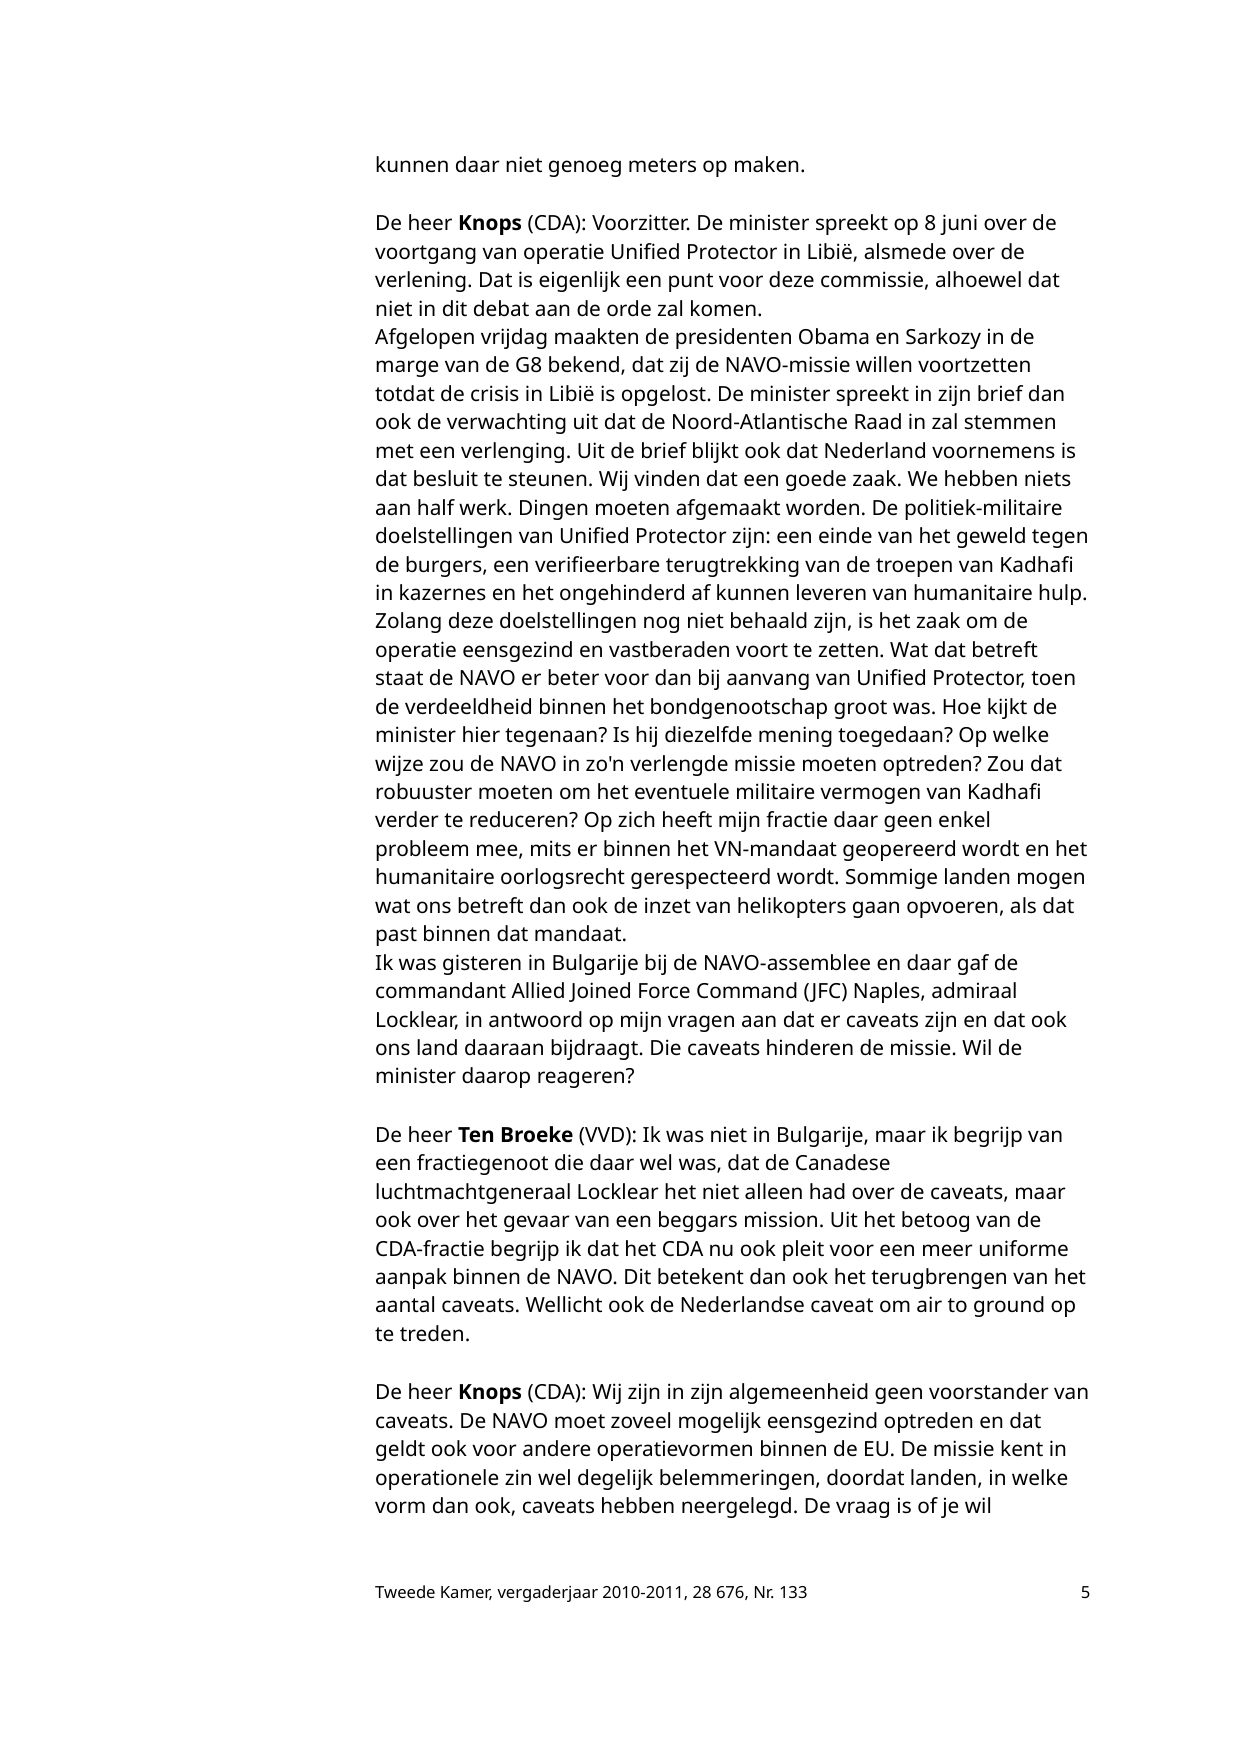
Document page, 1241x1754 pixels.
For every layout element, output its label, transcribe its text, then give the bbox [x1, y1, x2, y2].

text Afgelopen vrijdag maakten de presidenten Obama en Sarkozy in de marge van de G8 bekend, dat zij de NAVO-missie willen voortzetten totdat de crisis in Libië is opgelost. De minister spreekt in zijn brief dan ook de verwachting uit dat de Noord-Atlantische Raad in zal stemmen met een verlenging. Uit de brief blijkt ook dat Nederland voornemens is dat besluit te steunen. Wij vinden dat een goede zaak. We hebben niets aan half werk. Dingen moeten afgemaakt worden. De politiek-militaire doelstellingen van Unified Protector zijn: een einde van het geweld tegen de burgers, een verifieerbare terugtrekking van de troepen van Kadhafi in kazernes en het ongehinderd af kunnen leveren van humanitaire hulp. Zolang deze doelstellingen nog niet behaald zijn, is het zaak om de operatie eensgezind en vastberaden voort te zetten. Wat dat betreft staat de NAVO er beter voor dan bij aanvang van Unified Protector, toen de verdeeldheid binnen het bondgenootschap groot was. Hoe kijkt de minister hier tegenaan? Is hij diezelfde mening toegedaan? Op welke wijze zou de NAVO in zo'n verlengde missie moeten optreden? Zou dat robuuster moeten om het eventuele militaire vermogen van Kadhafi verder te reduceren? Op zich heeft mijn fractie daar geen enkel probleem mee, mits er binnen het VN-mandaat geopereerd wordt en het humanitaire oorlogsrecht gerespecteerd wordt. Sommige landen mogen wat ons betreft dan ook de inzet van helikopters gaan opvoeren, als dat past binnen dat mandaat. [375, 322, 1090, 948]
text De heer Ten Broeke (VVD): Ik was niet in Bulgarije, maar ik begrijp van een fractiegenoot die daar wel was, dat de Canadese luchtmachtgeneraal Locklear het niet alleen had over de caveats, maar ook over het gevaar van een beggars mission. Uit het betoog van de CDA-fractie begrijp ik dat het CDA nu ook pleit voor een meer uniforme aanpak binnen de NAVO. Dit betekent dan ook het terugbrengen van het aantal caveats. Wellicht ook de Nederlandse caveat om air to ground op te treden. [375, 1120, 1090, 1347]
text Ik was gisteren in Bulgarije bij de NAVO-assemblee en daar gaf de commandant Allied Joined Force Command (JFC) Naples, admiraal Locklear, in antwoord op mijn vragen aan dat er caveats zijn en dat ook ons land daaraan bijdraagt. Die caveats hinderen de missie. Wil de minister daarop reageren? [375, 948, 1090, 1090]
text De heer Knops (CDA): Voorzitter. De minister spreekt op 8 juni over de voortgang van operatie Unified Protector in Libië, alsmede over de verlening. Dat is eigenlijk een punt voor deze commissie, alhoewel dat niet in dit debat aan de orde zal komen. [375, 208, 1090, 322]
text kunnen daar niet genoeg meters op maken. [375, 150, 1090, 178]
text De heer Knops (CDA): Wij zijn in zijn algemeenheid geen voorstander van caveats. De NAVO moet zoveel mogelijk eensgezind optreden en dat geldt ook voor andere operatievormen binnen de EU. De missie kent in operationele zin wel degelijk belemmeringen, doordat landen, in welke vorm dan ook, caveats hebben neergelegd. De vraag is of je wil [375, 1377, 1090, 1520]
